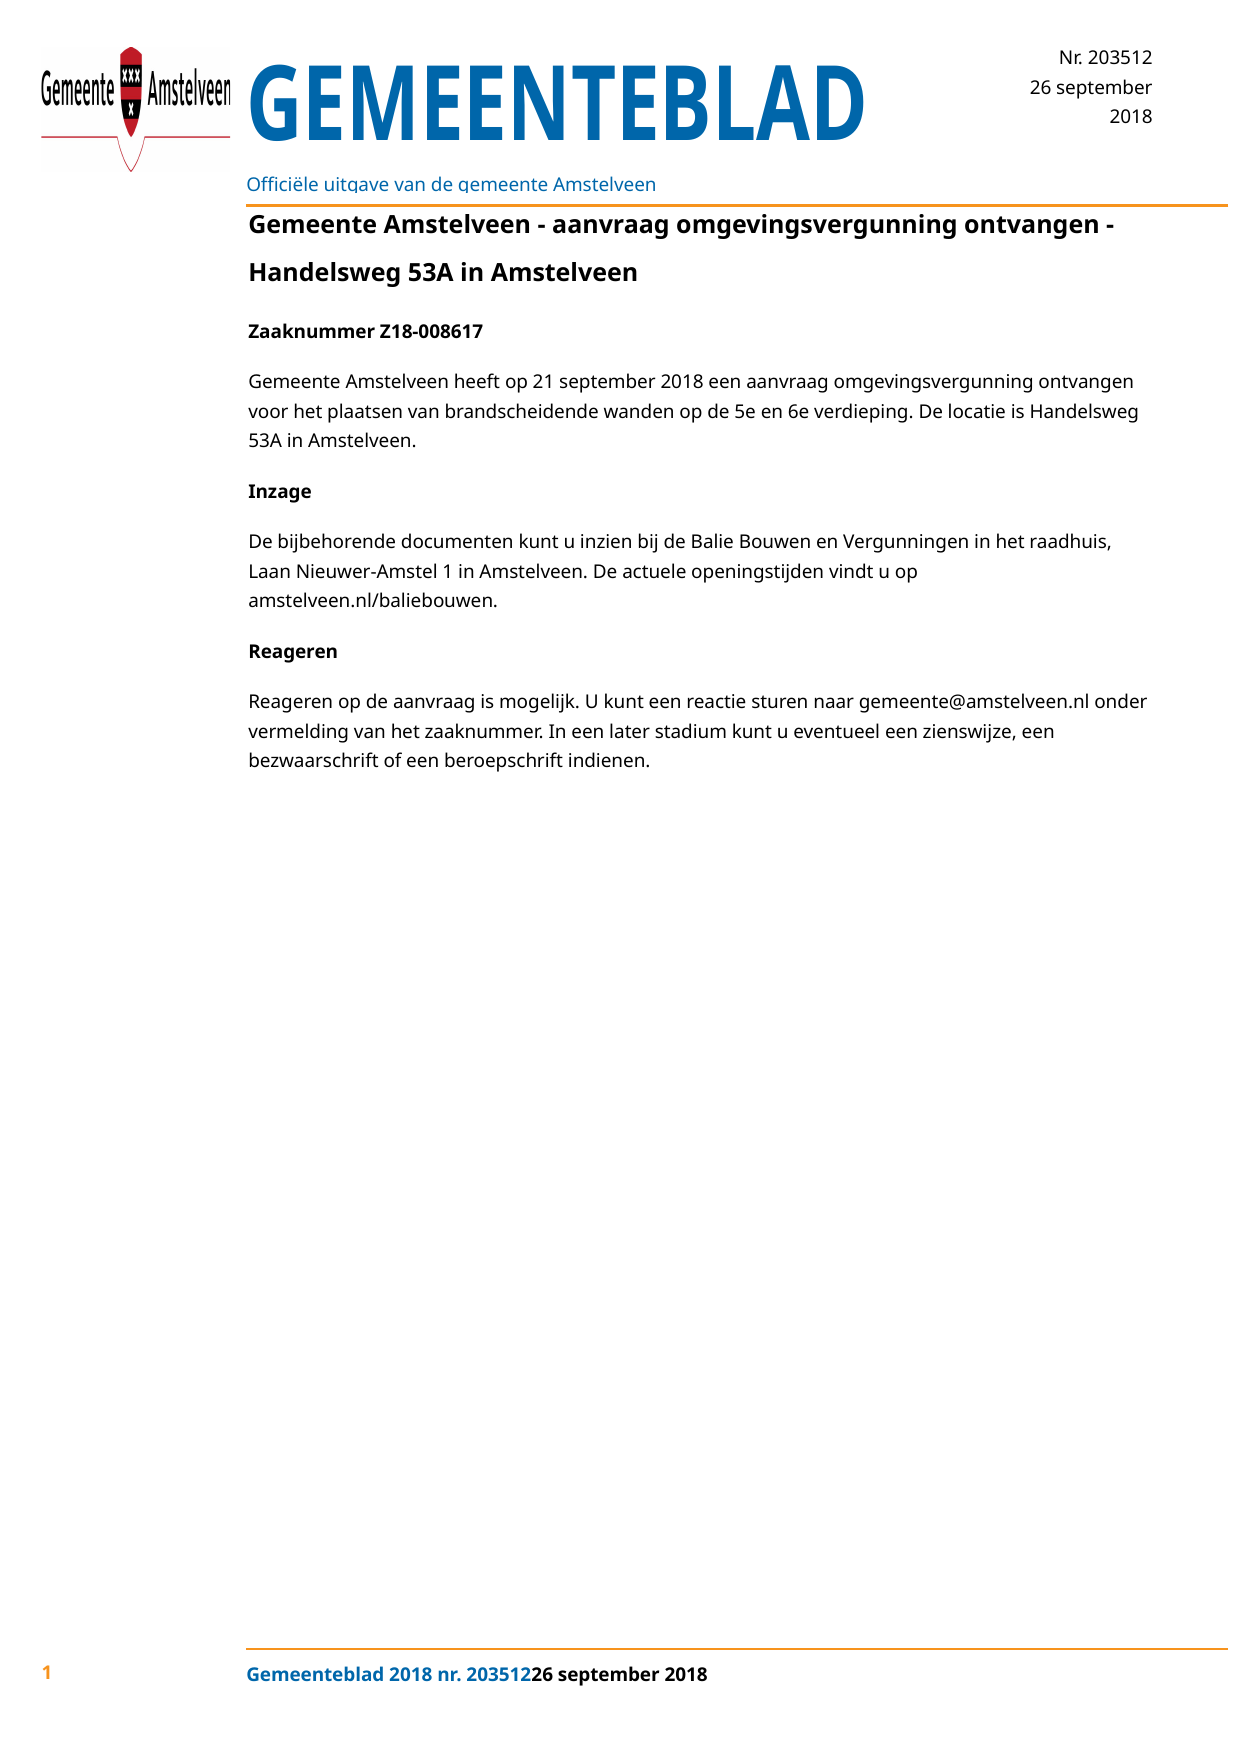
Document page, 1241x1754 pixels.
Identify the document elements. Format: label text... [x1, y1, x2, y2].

text De bijbehorende documenten kunt u inzien bij de Balie Bouwen en Vergunningen in het raadhuis, Laan Nieuwer-Amstel 1 in Amstelveen. De actuele openingstijden vindt u op amstelveen.nl/baliebouwen. [248, 528, 1152, 613]
text Zaaknummer Z18-008617 [248, 318, 1152, 344]
text Gemeente Amstelveen - aanvraag omgevingsvergunning ontvangen - Handelsweg 53A in Amstelveen [248, 207, 1152, 288]
text Reageren [248, 638, 1152, 664]
text Gemeente Amstelveen heeft op 21 september 2018 een aanvraag omgevingsvergunning ontvangen voor het plaatsen van brandscheidende wanden op de 5e en 6e verdieping. De locatie is Handelsweg 53A in Amstelveen. [248, 368, 1152, 453]
text Reageren op de aanvraag is mogelijk. U kunt een reactie sturen naar gemeente@amstelveen.nl onder vermelding van het zaaknummer. In een later stadium kunt u eventueel een zienswijze, een bezwaarschrift of een beroepschrift indienen. [248, 688, 1152, 773]
picture [41, 47, 231, 172]
text Inzage [248, 478, 1152, 504]
